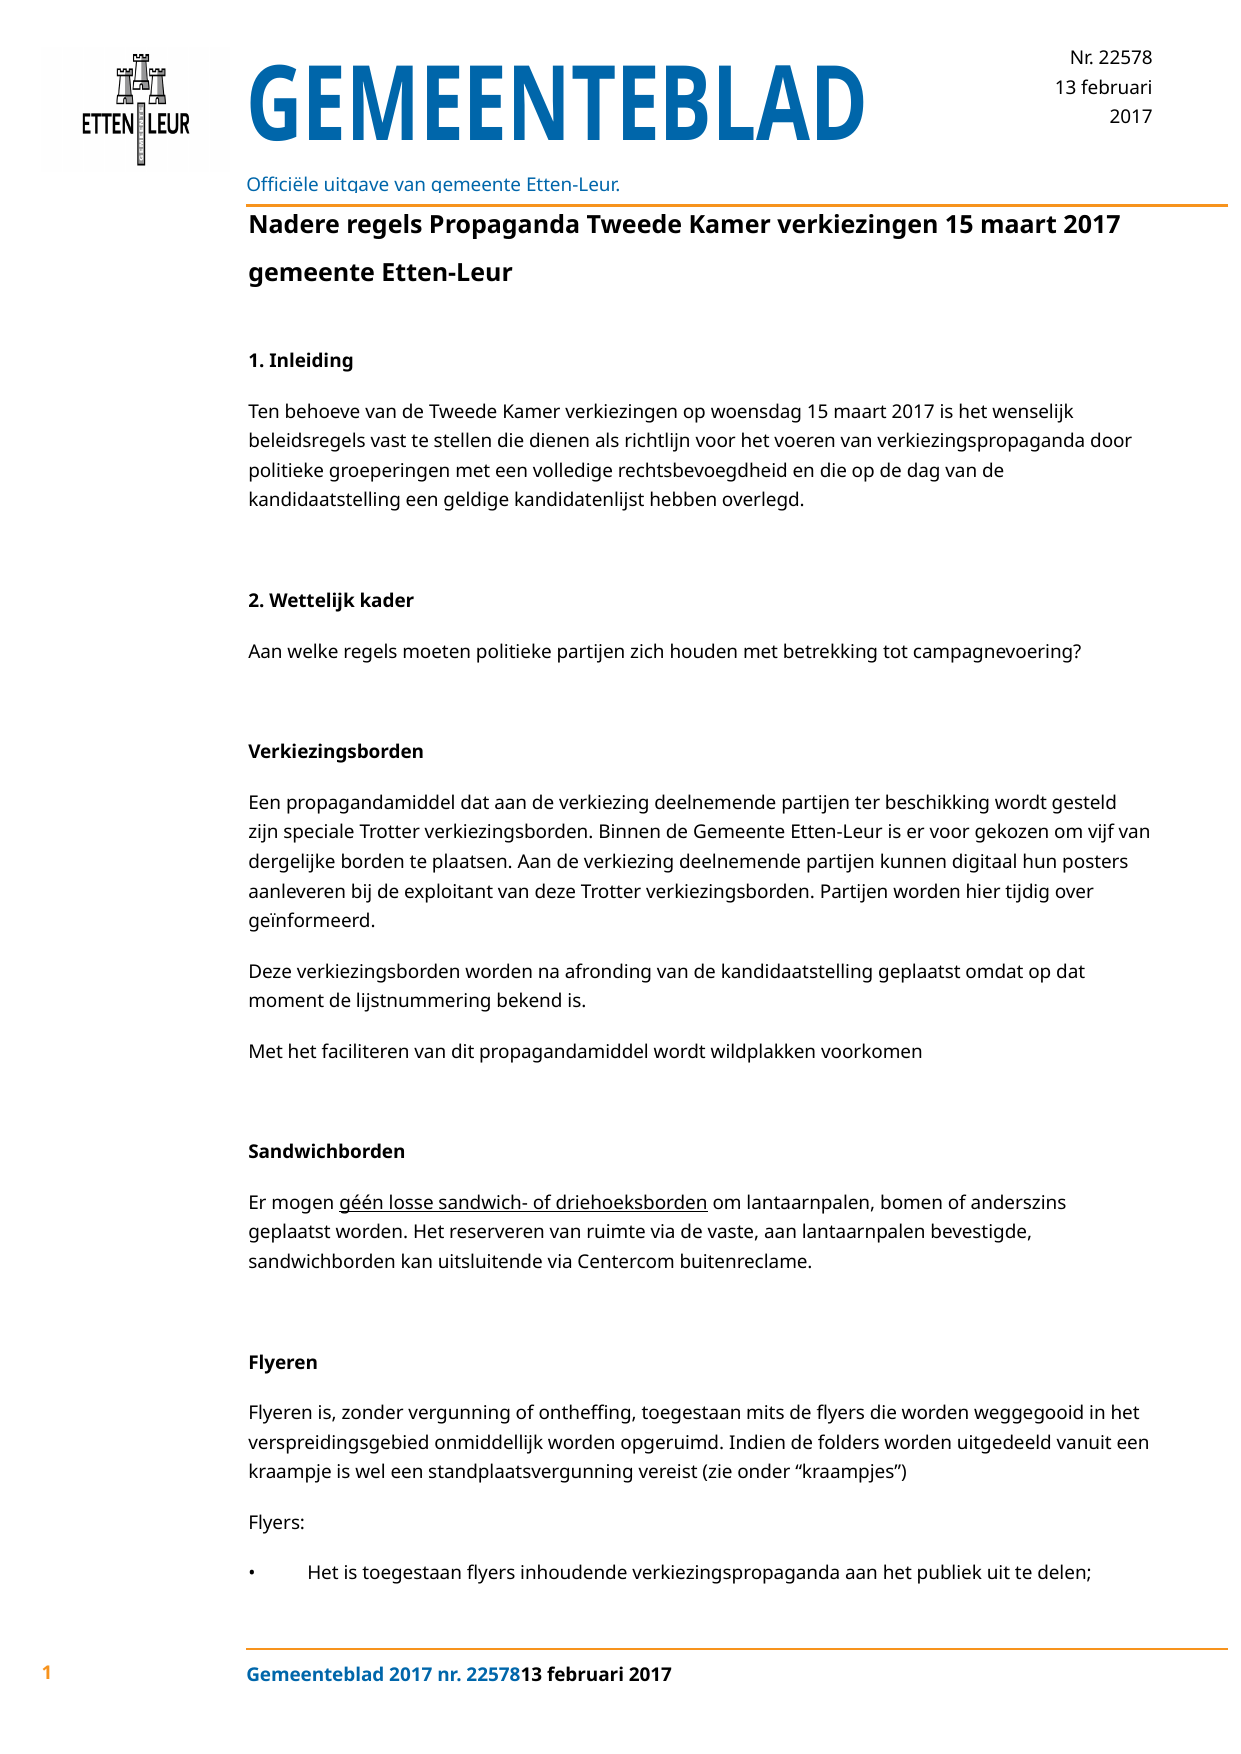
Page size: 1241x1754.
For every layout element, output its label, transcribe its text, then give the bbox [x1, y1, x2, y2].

list Het is toegestaan flyers inhoudende verkiezingspropaganda aan het publiek uit te delen; [248, 1559, 1152, 1585]
text Flyeren [248, 1349, 1152, 1375]
text 1. Inleiding [248, 347, 1152, 373]
text Sandwichborden [248, 1139, 1152, 1164]
text Er mogen géén losse sandwich- of driehoeksborden om lantaarnpalen, bomen of anderszins geplaatst worden. Het reserveren van ruimte via de vaste, aan lantaarnpalen bevestigde, sandwichborden kan uitsluitende via Centercom buitenreclame. [248, 1189, 1152, 1274]
text Flyeren is, zonder vergunning of ontheffing, toegestaan mits de flyers die worden weggegooid in het verspreidingsgebied onmiddellijk worden opgeruimd. Indien de folders worden uitgedeeld vanuit een kraampje is wel een standplaatsvergunning vereist (zie onder “kraampjes”) [248, 1399, 1152, 1484]
text Flyers: [248, 1509, 1152, 1535]
text Een propagandamiddel dat aan de verkiezing deelnemende partijen ter beschikking wordt gesteld zijn speciale Trotter verkiezingsborden. Binnen de Gemeente Etten-Leur is er voor gekozen om vijf van dergelijke borden te plaatsen. Aan de verkiezing deelnemende partijen kunnen digitaal hun posters aanleveren bij de exploitant van deze Trotter verkiezingsborden. Partijen worden hier tijdig over geïnformeerd. [248, 789, 1152, 933]
picture [41, 47, 231, 172]
text Met het faciliteren van dit propagandamiddel wordt wildplakken voorkomen [248, 1038, 1152, 1064]
text Ten behoeve van de Tweede Kamer verkiezingen op woensdag 15 maart 2017 is het wenselijk beleidsregels vast te stellen die dienen als richtlijn voor het voeren van verkiezingspropaganda door politieke groeperingen met een volledige rechtsbevoegdheid en die op de dag van de kandidaatstelling een geldige kandidatenlijst hebben overlegd. [248, 398, 1152, 512]
text Verkiezingsborden [248, 739, 1152, 764]
text Deze verkiezingsborden worden na afronding van de kandidaatstelling geplaatst omdat op dat moment de lijstnummering bekend is. [248, 958, 1152, 1013]
text 2. Wettelijk kader [248, 587, 1152, 613]
text Aan welke regels moeten politieke partijen zich houden met betrekking tot campagnevoering? [248, 638, 1152, 664]
text Nadere regels Propaganda Tweede Kamer verkiezingen 15 maart 2017 gemeente Etten-Leur [248, 207, 1152, 288]
